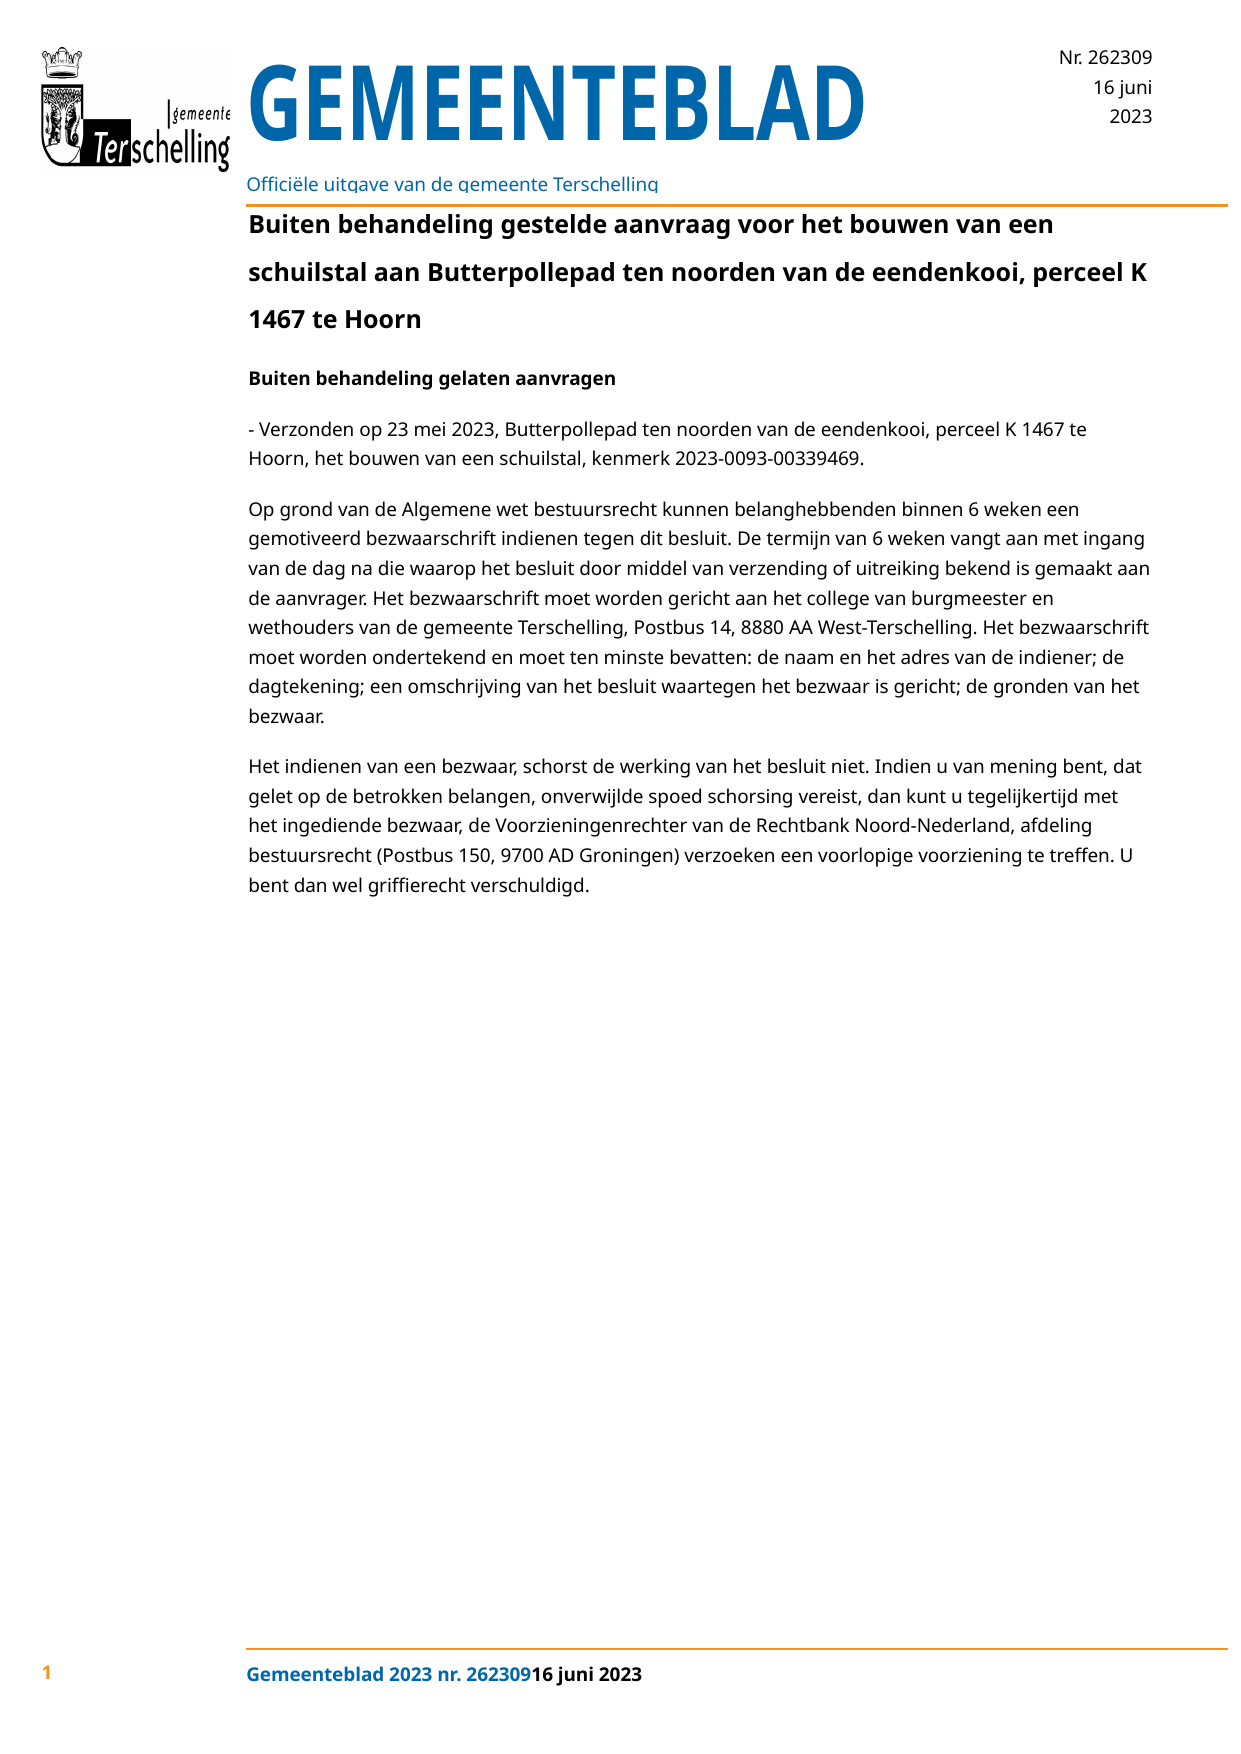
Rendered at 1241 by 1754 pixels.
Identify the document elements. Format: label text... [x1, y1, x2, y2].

picture [41, 47, 231, 172]
text Buiten behandeling gelaten aanvragen [248, 366, 1152, 391]
text Buiten behandeling gestelde aanvraag voor het bouwen van een schuilstal aan Butterpollepad ten noorden van de eendenkooi, perceel K 1467 te Hoorn [248, 207, 1152, 336]
text Het indienen van een bezwaar, schorst de werking van het besluit niet. Indien u van mening bent, dat gelet op de betrokken belangen, onverwijlde spoed schorsing vereist, dan kunt u tegelijkertijd met het ingediende bezwaar, de Voorzieningenrechter van de Rechtbank Noord-Nederland, afdeling bestuursrecht (Postbus 150, 9700 AD Groningen) verzoeken een voorlopige voorziening te treffen. U bent dan wel griffierecht verschuldigd. [248, 753, 1152, 897]
text - Verzonden op 23 mei 2023, Butterpollepad ten noorden van de eendenkooi, perceel K 1467 te Hoorn, het bouwen van een schuilstal, kenmerk 2023-0093-00339469. [248, 416, 1152, 471]
text Op grond van de Algemene wet bestuursrecht kunnen belanghebbenden binnen 6 weken een gemotiveerd bezwaarschrift indienen tegen dit besluit. De termijn van 6 weken vangt aan met ingang van de dag na die waarop het besluit door middel van verzending of uitreiking bekend is gemaakt aan de aanvrager. Het bezwaarschrift moet worden gericht aan het college van burgmeester en wethouders van de gemeente Terschelling, Postbus 14, 8880 AA West-Terschelling. Het bezwaarschrift moet worden ondertekend en moet ten minste bevatten: de naam en het adres van de indiener; de dagtekening; een omschrijving van het besluit waartegen het bezwaar is gericht; de gronden van het bezwaar. [248, 496, 1152, 729]
